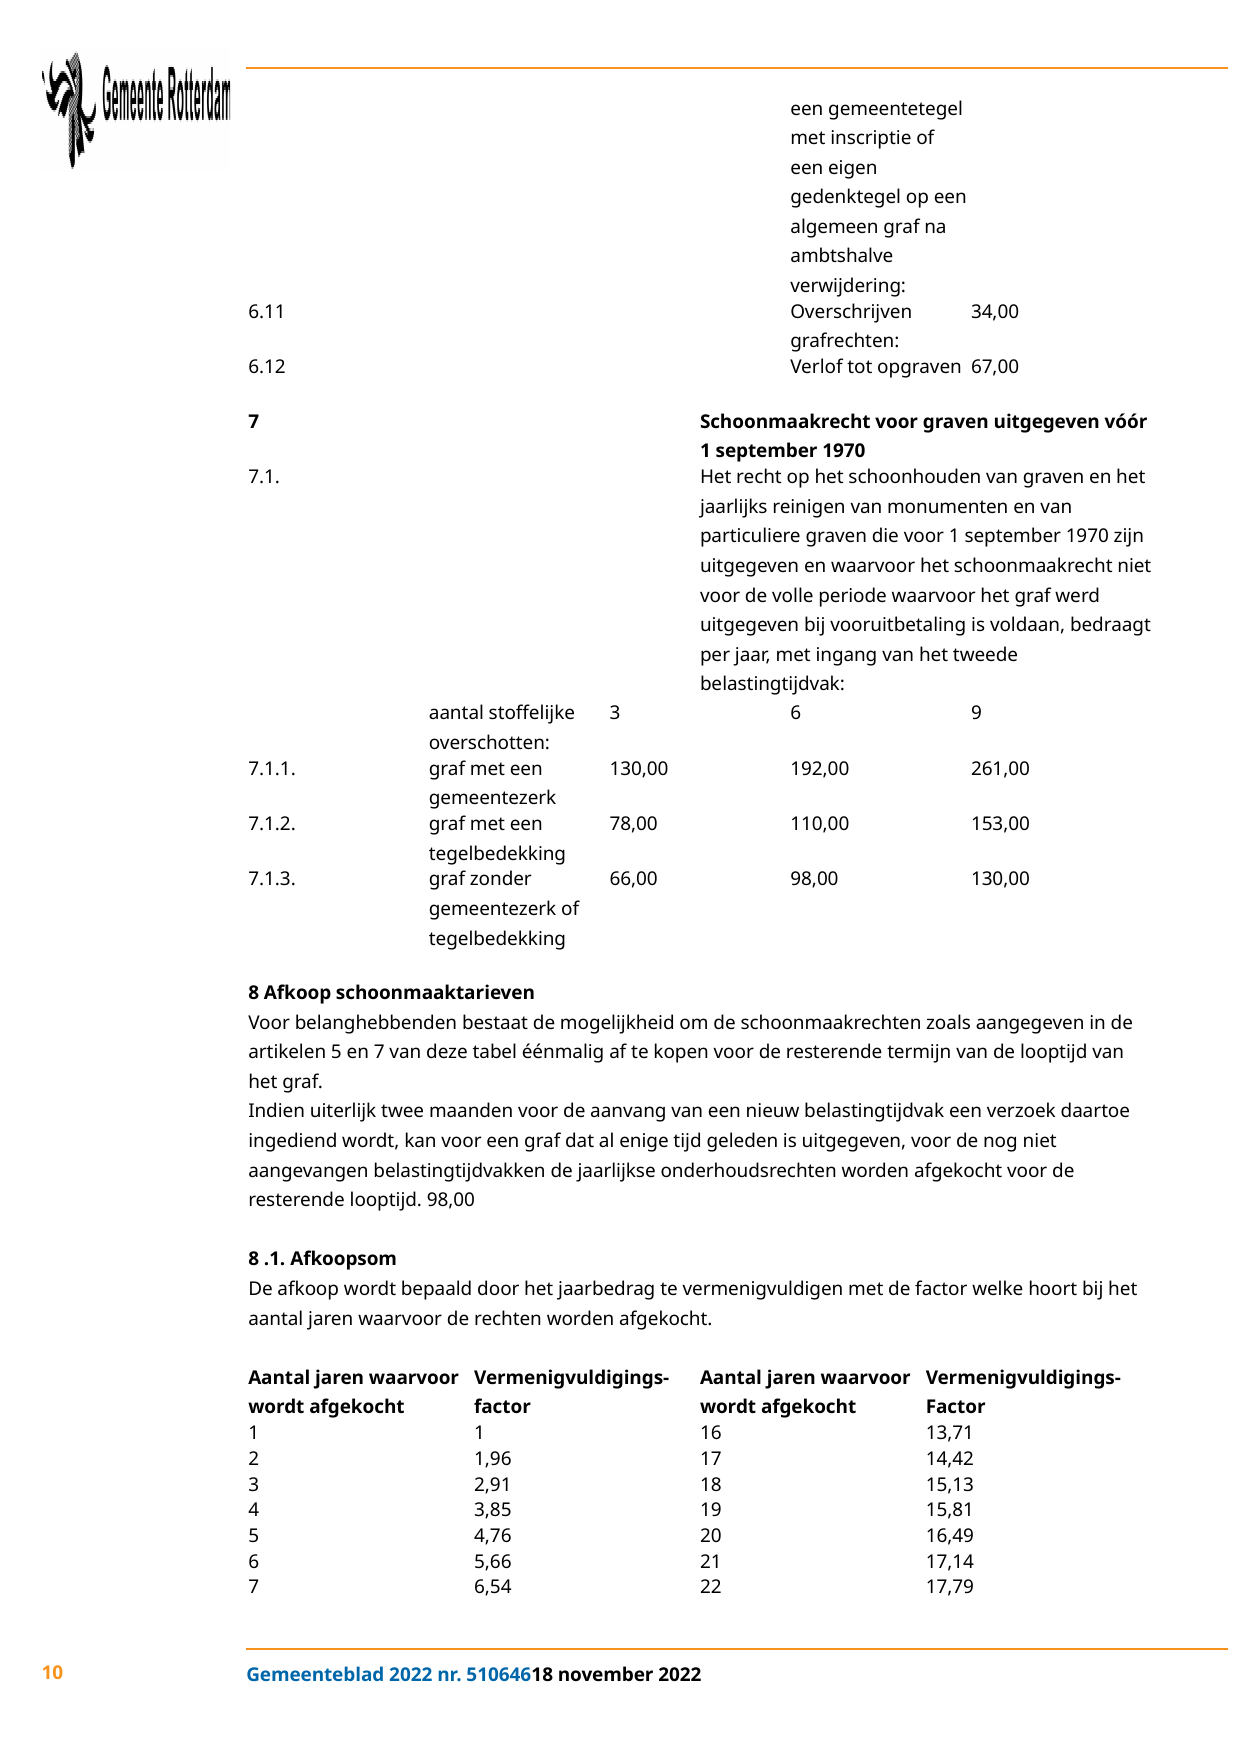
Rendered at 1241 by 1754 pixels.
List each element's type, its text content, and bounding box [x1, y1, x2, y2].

table_cell 6.12 [248, 353, 790, 379]
table_cell 22 [700, 1574, 926, 1599]
table_cell een gemeentetegel met inscriptie of een eigen gedenktegel op een algemeen graf na ambtshalve verwijdering: [790, 95, 971, 298]
table_cell 153,00 [971, 810, 1152, 866]
table_cell 6,54 [474, 1574, 700, 1599]
table_cell 4 [248, 1497, 474, 1522]
table_cell 17,79 [926, 1574, 1152, 1599]
table_cell 66,00 [609, 866, 790, 950]
table_cell 1 [474, 1419, 700, 1445]
table_cell 15,13 [926, 1471, 1152, 1497]
table_cell 16 [700, 1419, 926, 1445]
table_cell [971, 95, 1152, 298]
table_cell 4,76 [474, 1522, 700, 1548]
table_cell 7.1.1. [248, 755, 429, 810]
table_cell [790, 950, 971, 976]
table_header [248, 383, 700, 408]
table_header Vermenigvuldigings- factor [474, 1364, 700, 1419]
table_cell [248, 950, 429, 976]
table_cell 261,00 [971, 755, 1152, 810]
table_cell [429, 950, 609, 976]
table_cell Verlof tot opgraven [790, 353, 971, 379]
table_cell 6.11 [248, 298, 790, 353]
table_cell 1,96 [474, 1445, 700, 1471]
table_cell 7.1. [248, 464, 700, 696]
table_header Aantal jaren waarvoor wordt afgekocht [248, 1364, 474, 1419]
table_cell [248, 95, 790, 298]
table_cell 14,42 [926, 1445, 1152, 1471]
table_cell 15,81 [926, 1497, 1152, 1522]
table_cell Het recht op het schoonhouden van graven en het jaarlijks reinigen van monumenten en van particuliere graven die voor 1 september 1970 zijn uitgegeven en waarvoor het schoonmaakrecht niet voor de volle periode waarvoor het graf werd uitgegeven bij vooruitbetaling is voldaan, bedraagt per jaar, met ingang van het tweede belastingtijdvak: [700, 464, 1152, 696]
table_cell 7 [248, 1574, 474, 1599]
text De afkoop wordt bepaald door het jaarbedrag te vermenigvuldigen met de factor welke hoort bij het aantal jaren waarvoor de rechten worden afgekocht. [248, 1275, 1152, 1331]
table_cell 2,91 [474, 1471, 700, 1497]
table_cell 1 [248, 1419, 474, 1445]
table_cell Overschrijven grafrechten: [790, 298, 971, 353]
table_cell 20 [700, 1522, 926, 1548]
table_cell graf met een gemeentezerk [429, 755, 609, 810]
table_header 3 [609, 700, 790, 755]
table_header [700, 383, 1152, 408]
table_cell 3 [248, 1471, 474, 1497]
text 8 Afkoop schoonmaaktarieven [248, 979, 1152, 1005]
table_cell [609, 950, 790, 976]
table_cell graf zonder gemeentezerk of tegelbedekking [429, 866, 609, 950]
table_cell 5,66 [474, 1548, 700, 1574]
table_cell 21 [700, 1548, 926, 1574]
table_header 9 [971, 700, 1152, 755]
table_cell 7.1.2. [248, 810, 429, 866]
table_cell 6 [248, 1548, 474, 1574]
picture [41, 47, 231, 172]
table_header [248, 700, 429, 755]
table_cell graf met een tegelbedekking [429, 810, 609, 866]
table_cell 16,49 [926, 1522, 1152, 1548]
table_cell 130,00 [609, 755, 790, 810]
table_cell 7 [248, 408, 700, 463]
table_header Vermenigvuldigings- Factor [926, 1364, 1152, 1419]
text 8 .1. Afkoopsom [248, 1246, 1152, 1271]
table_cell 18 [700, 1471, 926, 1497]
table_header aantal stoffelijke overschotten: [429, 700, 609, 755]
table_cell 192,00 [790, 755, 971, 810]
table_cell 19 [700, 1497, 926, 1522]
table_cell 98,00 [790, 866, 971, 950]
table_cell 7.1.3. [248, 866, 429, 950]
table_header 6 [790, 700, 971, 755]
table_cell [971, 950, 1152, 976]
table_cell 130,00 [971, 866, 1152, 950]
table_cell 17,14 [926, 1548, 1152, 1574]
table_header Aantal jaren waarvoor wordt afgekocht [700, 1364, 926, 1419]
text Indien uiterlijk twee maanden voor de aanvang van een nieuw belastingtijdvak een verzoek daartoe ingediend wordt, kan voor een graf dat al enige tijd geleden is uitgegeven, voor de nog niet aangevangen belastingtijdvakken de jaarlijkse onderhoudsrechten worden afgekocht voor de resterende looptijd. 98,00 [248, 1098, 1152, 1212]
table_cell 34,00 [971, 298, 1152, 353]
table_cell 78,00 [609, 810, 790, 866]
table_cell 67,00 [971, 353, 1152, 379]
table_cell 5 [248, 1522, 474, 1548]
table_cell 110,00 [790, 810, 971, 866]
table_cell 2 [248, 1445, 474, 1471]
table_cell Schoonmaakrecht voor graven uitgegeven vóór 1 september 1970 [700, 408, 1152, 463]
table_cell 3,85 [474, 1497, 700, 1522]
table_cell 13,71 [926, 1419, 1152, 1445]
table_cell 17 [700, 1445, 926, 1471]
text Voor belanghebbenden bestaat de mogelijkheid om de schoonmaakrechten zoals aangegeven in de artikelen 5 en 7 van deze tabel éénmalig af te kopen voor de resterende termijn van de looptijd van het graf. [248, 1009, 1152, 1094]
